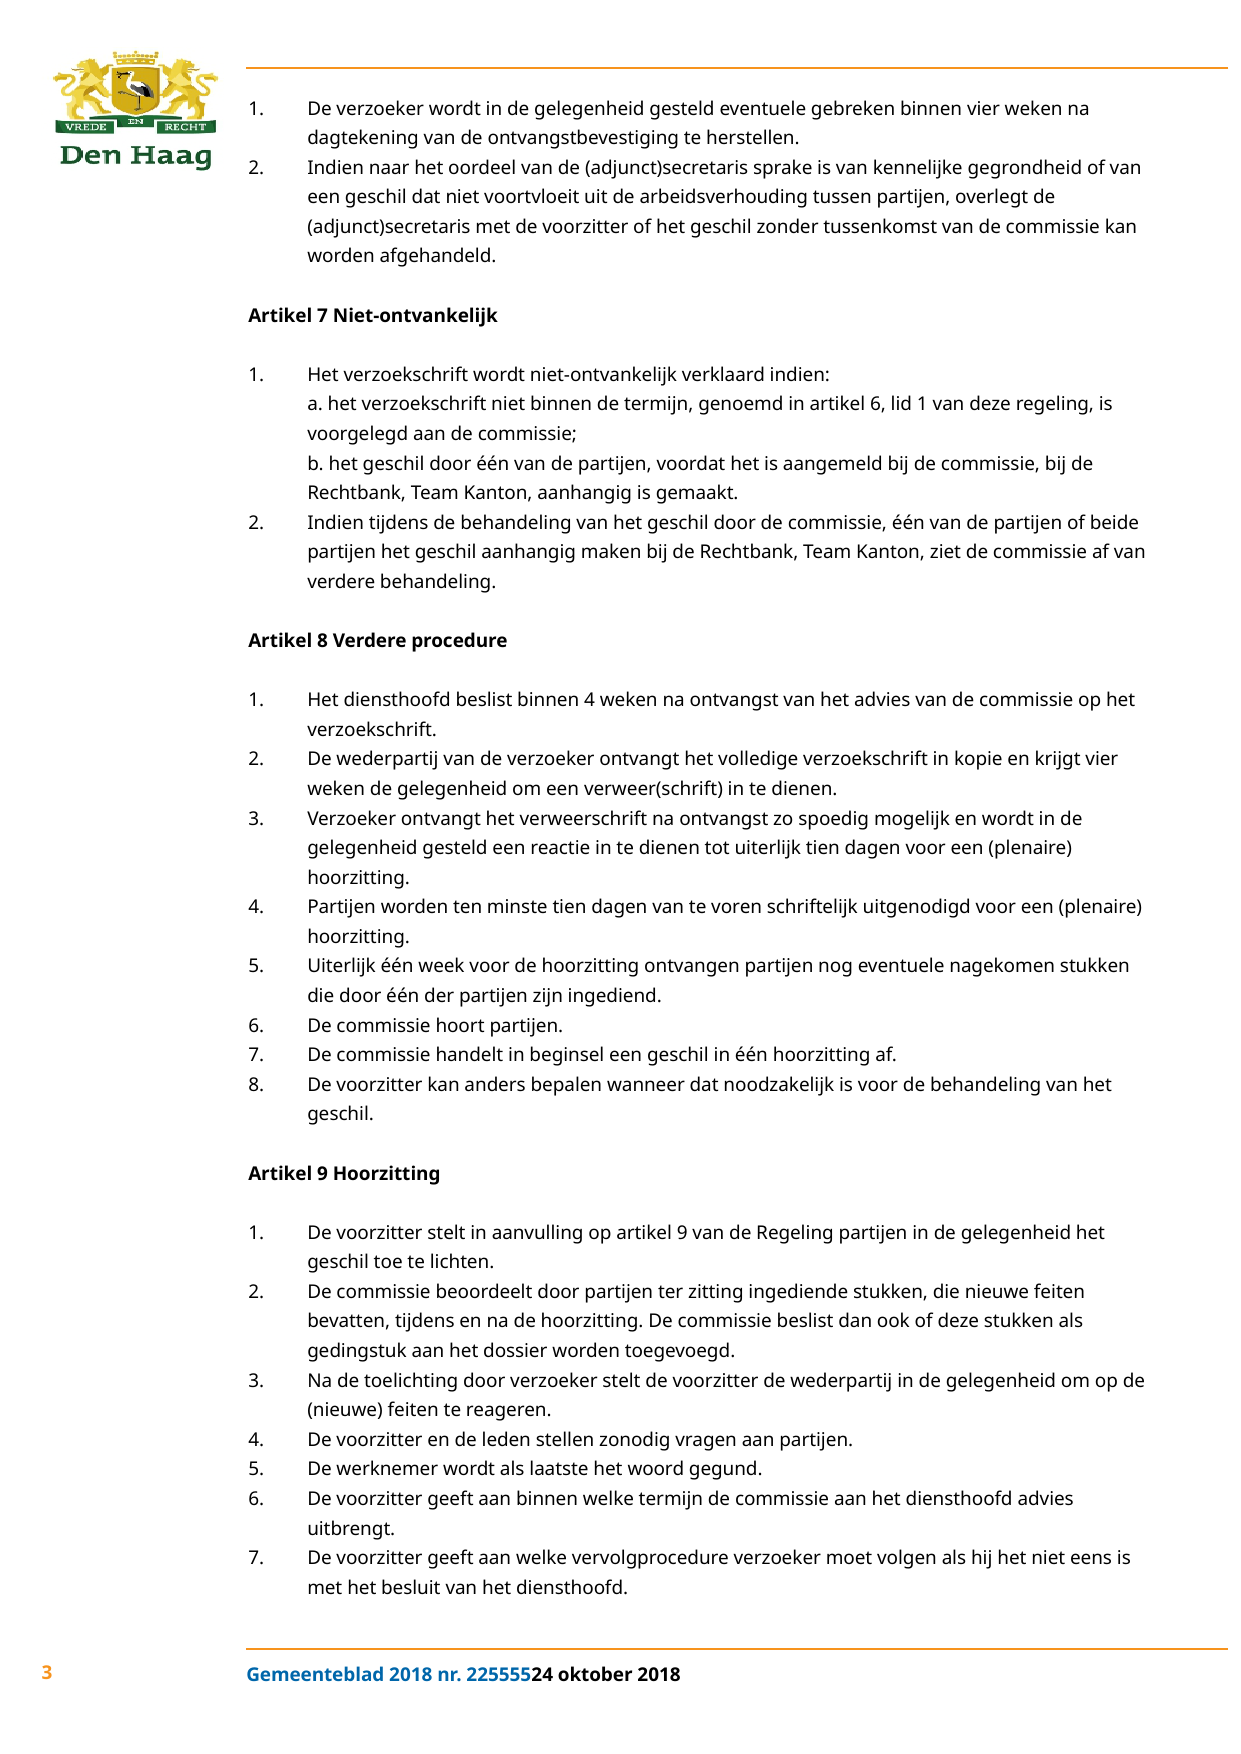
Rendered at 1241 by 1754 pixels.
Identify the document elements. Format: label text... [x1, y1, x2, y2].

list De voorzitter geeft aan binnen welke termijn de commissie aan het diensthoofd advies uitbrengt. [248, 1485, 1152, 1541]
list Indien tijdens de behandeling van het geschil door de commissie, één van de partijen of beide partijen het geschil aanhangig maken bij de Rechtbank, Team Kanton, ziet de commissie af van verdere behandeling. [248, 509, 1152, 594]
list Verzoeker ontvangt het verweerschrift na ontvangst zo spoedig mogelijk en wordt in de gelegenheid gesteld een reactie in te dienen tot uiterlijk tien dagen voor een (plenaire) hoorzitting. [248, 805, 1152, 890]
text Artikel 8 Verdere procedure [248, 627, 1152, 653]
list De wederpartij van de verzoeker ontvangt het volledige verzoekschrift in kopie en krijgt vier weken de gelegenheid om een verweer(schrift) in te dienen. [248, 746, 1152, 801]
picture [41, 47, 231, 172]
list De commissie hoort partijen. [248, 1012, 1152, 1038]
list Na de toelichting door verzoeker stelt de voorzitter de wederpartij in de gelegenheid om op de (nieuwe) feiten te reageren. [248, 1367, 1152, 1422]
list De voorzitter geeft aan welke vervolgprocedure verzoeker moet volgen als hij het niet eens is met het besluit van het diensthoofd. [248, 1544, 1152, 1600]
list Indien naar het oordeel van de (adjunct)secretaris sprake is van kennelijke gegrondheid of van een geschil dat niet voortvloeit uit de arbeidsverhouding tussen partijen, overlegt de (adjunct)secretaris met de voorzitter of het geschil zonder tussenkomst van de commissie kan worden afgehandeld. [248, 154, 1152, 268]
list De werknemer wordt als laatste het woord gegund. [248, 1456, 1152, 1481]
list Uiterlijk één week voor de hoorzitting ontvangen partijen nog eventuele nagekomen stukken die door één der partijen zijn ingediend. [248, 953, 1152, 1008]
list Het verzoekschrift wordt niet-ontvankelijk verklaard indien: [248, 361, 1152, 387]
list b. het geschil door één van de partijen, voordat het is aangemeld bij de commissie, bij de Rechtbank, Team Kanton, aanhangig is gemaakt. [248, 450, 1152, 505]
list De commissie beoordeelt door partijen ter zitting ingediende stukken, die nieuwe feiten bevatten, tijdens en na de hoorzitting. De commissie beslist dan ook of deze stukken als gedingstuk aan het dossier worden toegevoegd. [248, 1278, 1152, 1363]
list De voorzitter en de leden stellen zonodig vragen aan partijen. [248, 1426, 1152, 1452]
list De voorzitter kan anders bepalen wanneer dat noodzakelijk is voor de behandeling van het geschil. [248, 1071, 1152, 1126]
list a. het verzoekschrift niet binnen de termijn, genoemd in artikel 6, lid 1 van deze regeling, is voorgelegd aan de commissie; [248, 391, 1152, 446]
list Het diensthoofd beslist binnen 4 weken na ontvangst van het advies van de commissie op het verzoekschrift. [248, 686, 1152, 742]
text Artikel 7 Niet-ontvankelijk [248, 302, 1152, 328]
list De verzoeker wordt in de gelegenheid gesteld eventuele gebreken binnen vier weken na dagtekening van de ontvangstbevestiging te herstellen. [248, 95, 1152, 150]
list De commissie handelt in beginsel een geschil in één hoorzitting af. [248, 1041, 1152, 1067]
list Partijen worden ten minste tien dagen van te voren schriftelijk uitgenodigd voor een (plenaire) hoorzitting. [248, 893, 1152, 949]
text Artikel 9 Hoorzitting [248, 1160, 1152, 1186]
list De voorzitter stelt in aanvulling op artikel 9 van de Regeling partijen in de gelegenheid het geschil toe te lichten. [248, 1219, 1152, 1274]
